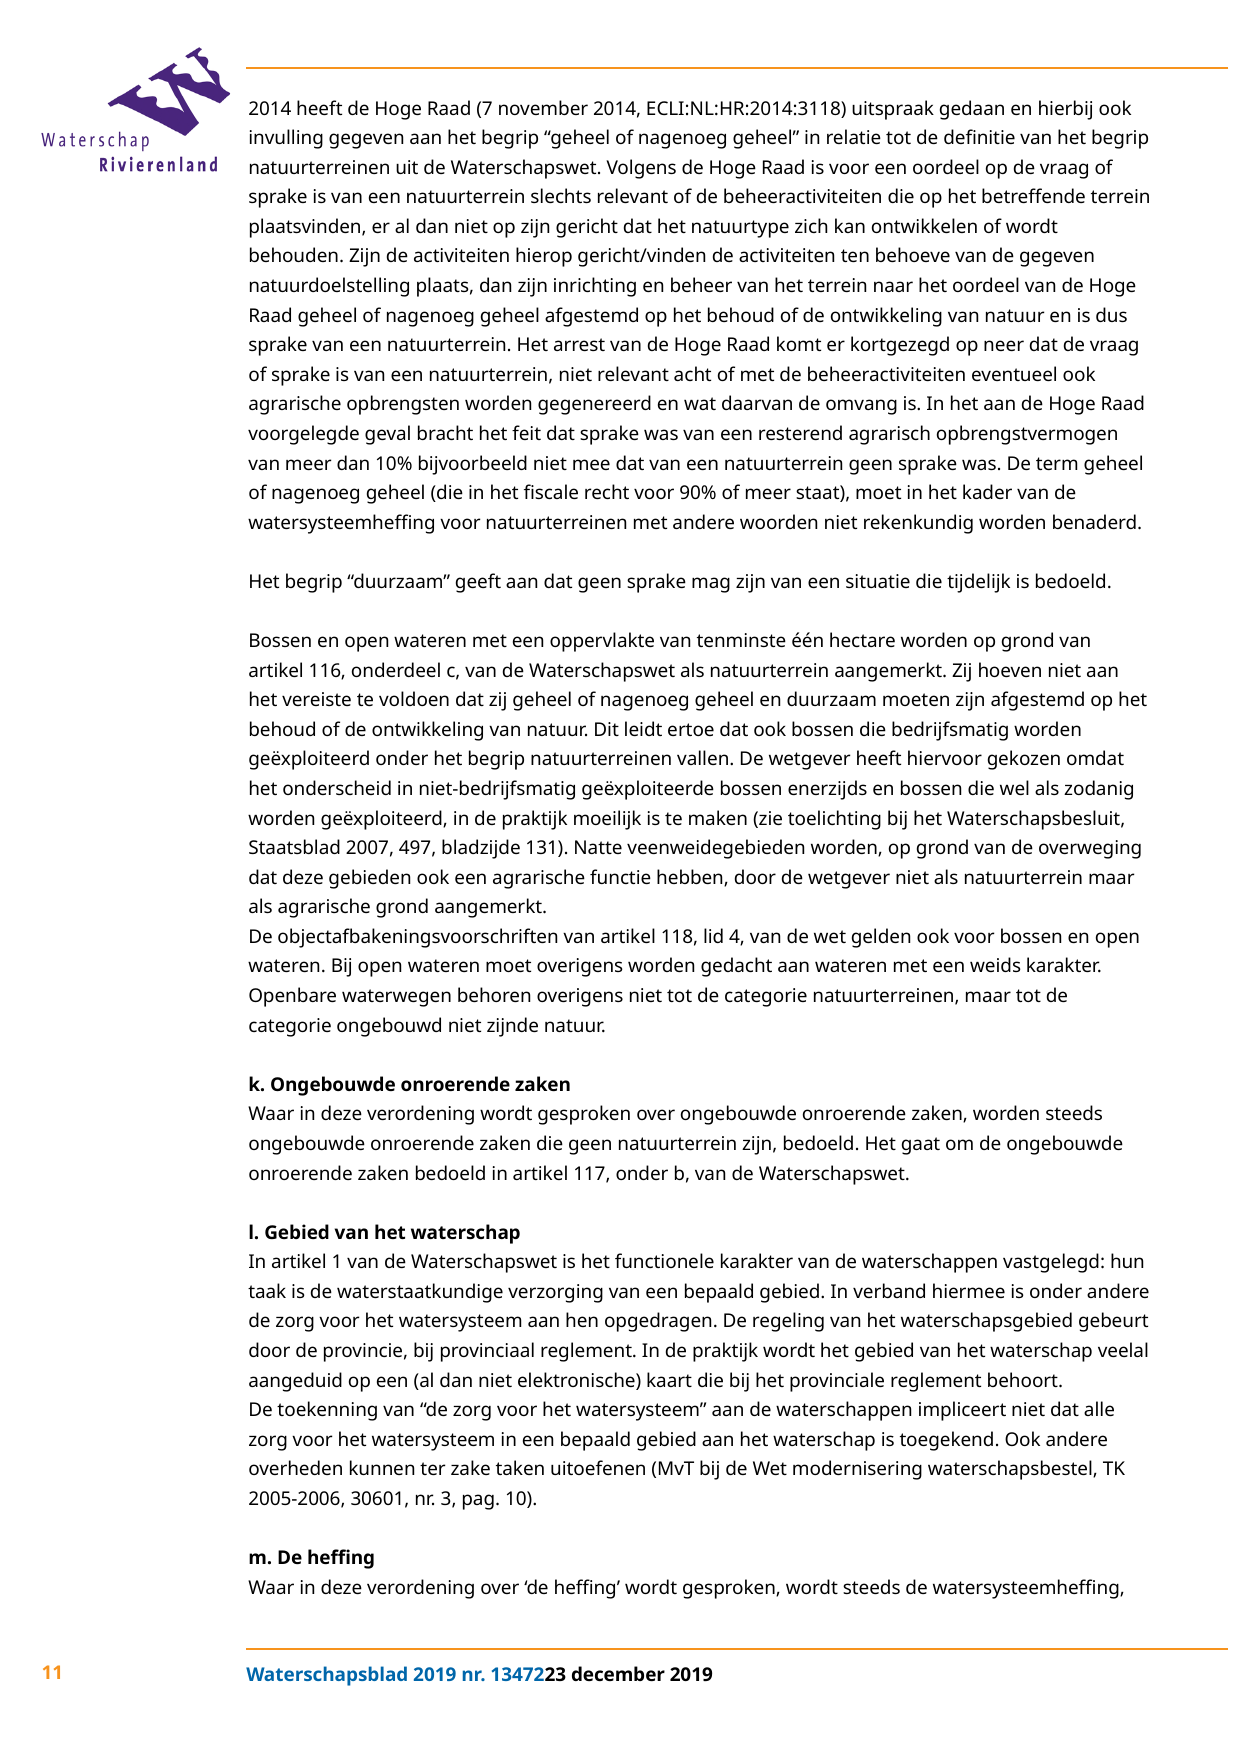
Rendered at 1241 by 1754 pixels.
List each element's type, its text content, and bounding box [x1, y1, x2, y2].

text Het begrip “duurzaam” geeft aan dat geen sprake mag zijn van een situatie die tijdelijk is bedoeld. [248, 568, 1152, 594]
picture [41, 47, 231, 172]
text l. Gebied van het waterschap [248, 1219, 1152, 1245]
text Waar in deze verordening wordt gesproken over ongebouwde onroerende zaken, worden steeds ongebouwde onroerende zaken die geen natuurterrein zijn, bedoeld. Het gaat om de ongebouwde onroerende zaken bedoeld in artikel 117, onder b, van de Waterschapswet. [248, 1101, 1152, 1186]
text k. Ongebouwde onroerende zaken [248, 1071, 1152, 1097]
text In artikel 1 van de Waterschapswet is het functionele karakter van de waterschappen vastgelegd: hun taak is de waterstaatkundige verzorging van een bepaald gebied. In verband hiermee is onder andere de zorg voor het watersysteem aan hen opgedragen. De regeling van het waterschapsgebied gebeurt door de provincie, bij provinciaal reglement. In de praktijk wordt het gebied van het waterschap veelal aangeduid op een (al dan niet elektronische) kaart die bij het provinciale reglement behoort. [248, 1248, 1152, 1393]
text 2014 heeft de Hoge Raad (7 november 2014, ECLI:NL:HR:2014:3118) uitspraak gedaan en hierbij ook invulling gegeven aan het begrip “geheel of nagenoeg geheel” in relatie tot de definitie van het begrip natuurterreinen uit de Waterschapswet. Volgens de Hoge Raad is voor een oordeel op de vraag of sprake is van een natuurterrein slechts relevant of de beheeractiviteiten die op het betreffende terrein plaatsvinden, er al dan niet op zijn gericht dat het natuurtype zich kan ontwikkelen of wordt behouden. Zijn de activiteiten hierop gericht/vinden de activiteiten ten behoeve van de gegeven natuurdoelstelling plaats, dan zijn inrichting en beheer van het terrein naar het oordeel van de Hoge Raad geheel of nagenoeg geheel afgestemd op het behoud of de ontwikkeling van natuur en is dus sprake van een natuurterrein. Het arrest van de Hoge Raad komt er kortgezegd op neer dat de vraag of sprake is van een natuurterrein, niet relevant acht of met de beheeractiviteiten eventueel ook agrarische opbrengsten worden gegenereerd en wat daarvan de omvang is. In het aan de Hoge Raad voorgelegde geval bracht het feit dat sprake was van een resterend agrarisch opbrengstvermogen van meer dan 10% bijvoorbeeld niet mee dat van een natuurterrein geen sprake was. De term geheel of nagenoeg geheel (die in het fiscale recht voor 90% of meer staat), moet in het kader van de watersysteemheffing voor natuurterreinen met andere woorden niet rekenkundig worden benaderd. [248, 95, 1152, 535]
text De toekenning van “de zorg voor het watersysteem” aan de waterschappen impliceert niet dat alle zorg voor het watersysteem in een bepaald gebied aan het waterschap is toegekend. Ook andere overheden kunnen ter zake taken uitoefenen (MvT bij de Wet modernisering waterschapsbestel, TK 2005-2006, 30601, nr. 3, pag. 10). [248, 1396, 1152, 1511]
text Waar in deze verordening over ‘de heffing’ wordt gesproken, wordt steeds de watersysteemheffing, [248, 1574, 1152, 1600]
text Bossen en open wateren met een oppervlakte van tenminste één hectare worden op grond van artikel 116, onderdeel c, van de Waterschapswet als natuurterrein aangemerkt. Zij hoeven niet aan het vereiste te voldoen dat zij geheel of nagenoeg geheel en duurzaam moeten zijn afgestemd op het behoud of de ontwikkeling van natuur. Dit leidt ertoe dat ook bossen die bedrijfsmatig worden geëxploiteerd onder het begrip natuurterreinen vallen. De wetgever heeft hiervoor gekozen omdat het onderscheid in niet-bedrijfsmatig geëxploiteerde bossen enerzijds en bossen die wel als zodanig worden geëxploiteerd, in de praktijk moeilijk is te maken (zie toelichting bij het Waterschapsbesluit, Staatsblad 2007, 497, bladzijde 131). Natte veenweidegebieden worden, op grond van de overweging dat deze gebieden ook een agrarische functie hebben, door de wetgever niet als natuurterrein maar als agrarische grond aangemerkt. [248, 627, 1152, 919]
text m. De heffing [248, 1544, 1152, 1570]
text De objectafbakeningsvoorschriften van artikel 118, lid 4, van de wet gelden ook voor bossen en open wateren. Bij open wateren moet overigens worden gedacht aan wateren met een weids karakter. Openbare waterwegen behoren overigens niet tot de categorie natuurterreinen, maar tot de categorie ongebouwd niet zijnde natuur. [248, 923, 1152, 1038]
